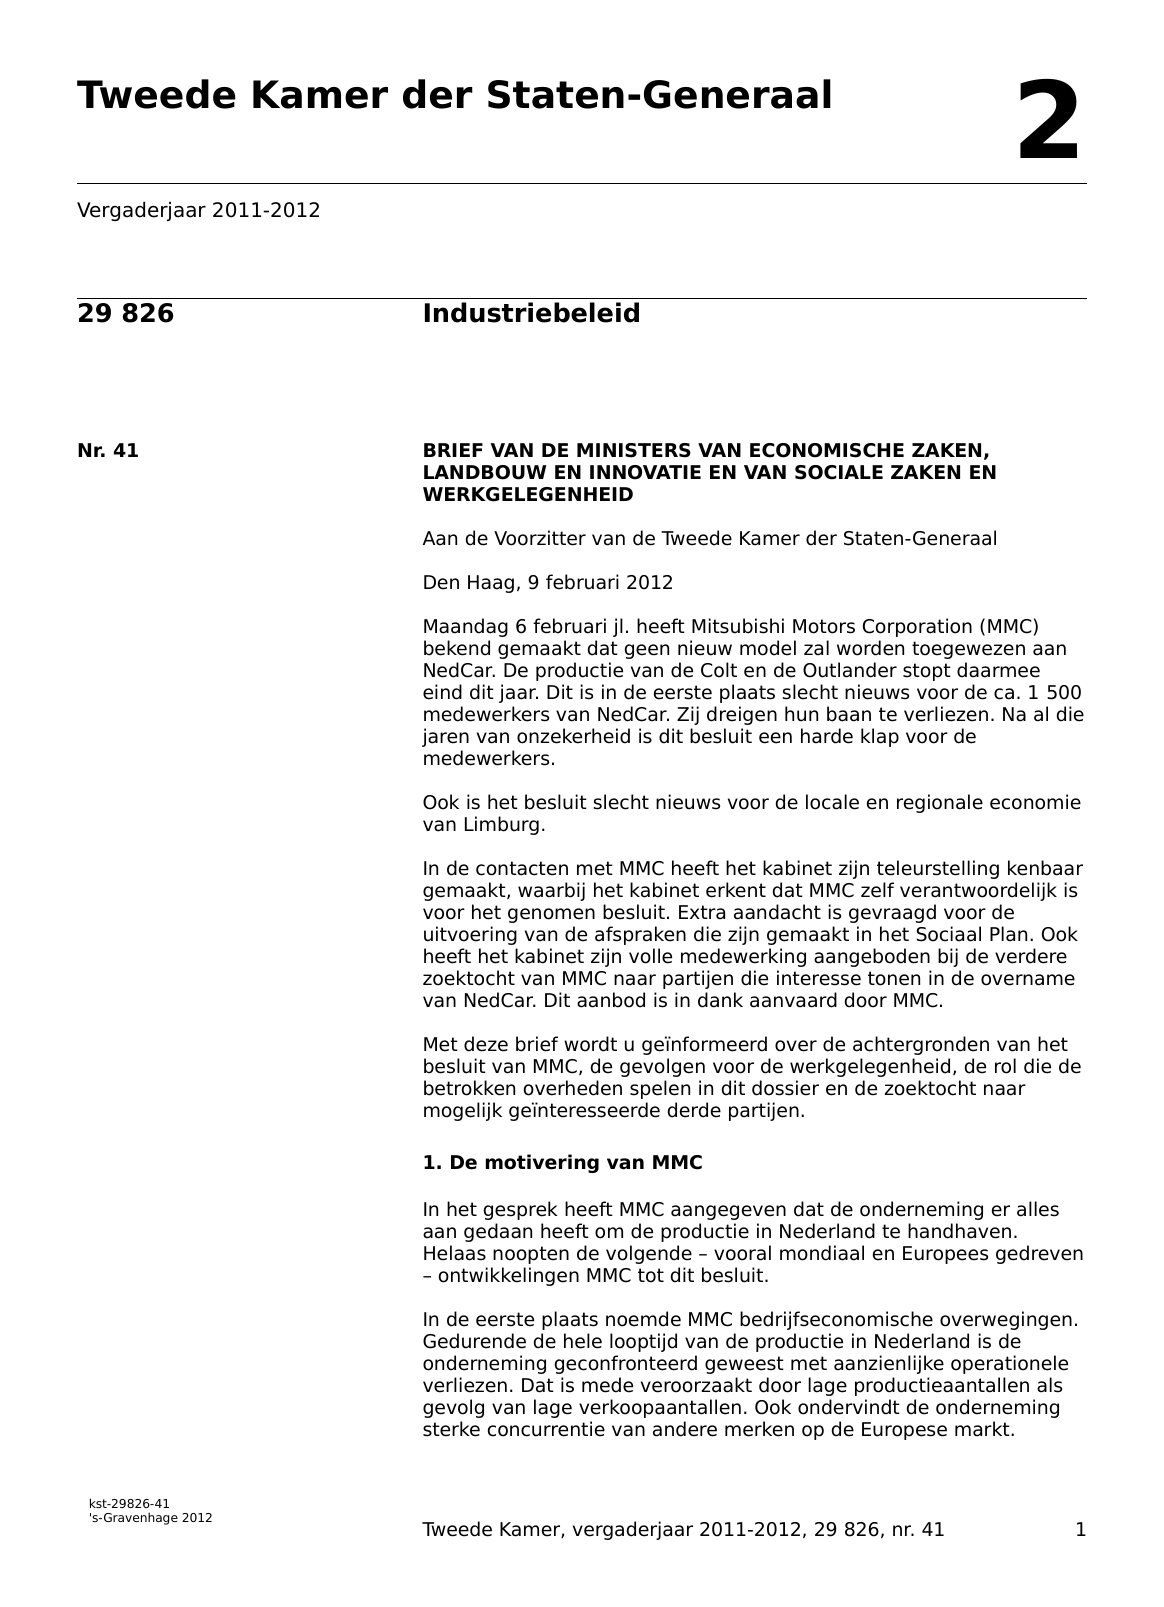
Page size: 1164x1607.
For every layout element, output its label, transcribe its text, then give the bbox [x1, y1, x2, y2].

text Met deze brief wordt u geïnformeerd over de achtergronden van het besluit van MMC, de gevolgen voor de werkgelegenheid, de rol die de betrokken overheden spelen in dit dossier en de zoektocht naar mogelijk geïnteresseerde derde partijen. [422, 1034, 1087, 1122]
text Aan de Voorzitter van de Tweede Kamer der Staten-Generaal [422, 528, 1087, 550]
text In de eerste plaats noemde MMC bedrijfseconomische overwegingen. Gedurende de hele looptijd van de productie in Nederland is de onderneming geconfronteerd geweest met aanzienlijke operationele verliezen. Dat is mede veroorzaakt door lage productieaantallen als gevolg van lage verkoopaantallen. Ook ondervindt de onderneming sterke concurrentie van andere merken op de Europese markt. [422, 1309, 1087, 1441]
table_cell Vergaderjaar 2011-2012 [77, 184, 1087, 298]
subtitle 29 826 Industriebeleid [77, 299, 1087, 329]
text In de contacten met MMC heeft het kabinet zijn teleurstelling kenbaar gemaakt, waarbij het kabinet erkent dat MMC zelf verantwoordelijk is voor het genomen besluit. Extra aandacht is gevraagd voor de uitvoering van de afspraken die zijn gemaakt in het Sociaal Plan. Ook heeft het kabinet zijn volle medewerking aangeboden bij de verdere zoektocht van MMC naar partijen die interesse tonen in de overname van NedCar. Dit aanbod is in dank aanvaard door MMC. [422, 858, 1087, 1012]
subtitle 1. De motivering van MMC [422, 1152, 1087, 1174]
text Den Haag, 9 februari 2012 [422, 572, 1087, 594]
subtitle Nr. 41 BRIEF VAN DE MINISTERS VAN ECONOMISCHE ZAKEN, LANDBOUW EN INNOVATIE EN VAN SOCIALE ZAKEN EN WERKGELEGENHEID [77, 440, 1087, 506]
table_header 2 [886, 59, 1087, 183]
text 's-Gravenhage 2012 [88, 1511, 323, 1525]
text Ook is het besluit slecht nieuws voor de locale en regionale economie van Limburg. [422, 792, 1087, 836]
text In het gesprek heeft MMC aangegeven dat de onderneming er alles aan gedaan heeft om de productie in Nederland te handhaven. Helaas noopten de volgende – vooral mondiaal en Europees gedreven – ontwikkelingen MMC tot dit besluit. [422, 1199, 1087, 1287]
text kst-29826-41 [88, 1497, 323, 1511]
table_header Tweede Kamer der Staten-Generaal [77, 59, 886, 183]
text Maandag 6 februari jl. heeft Mitsubishi Motors Corporation (MMC) bekend gemaakt dat geen nieuw model zal worden toegewezen aan NedCar. De productie van de Colt en de Outlander stopt daarmee eind dit jaar. Dit is in de eerste plaats slecht nieuws voor de ca. 1 500 medewerkers van NedCar. Zij dreigen hun baan te verliezen. Na al die jaren van onzekerheid is dit besluit een harde klap voor de medewerkers. [422, 616, 1087, 770]
